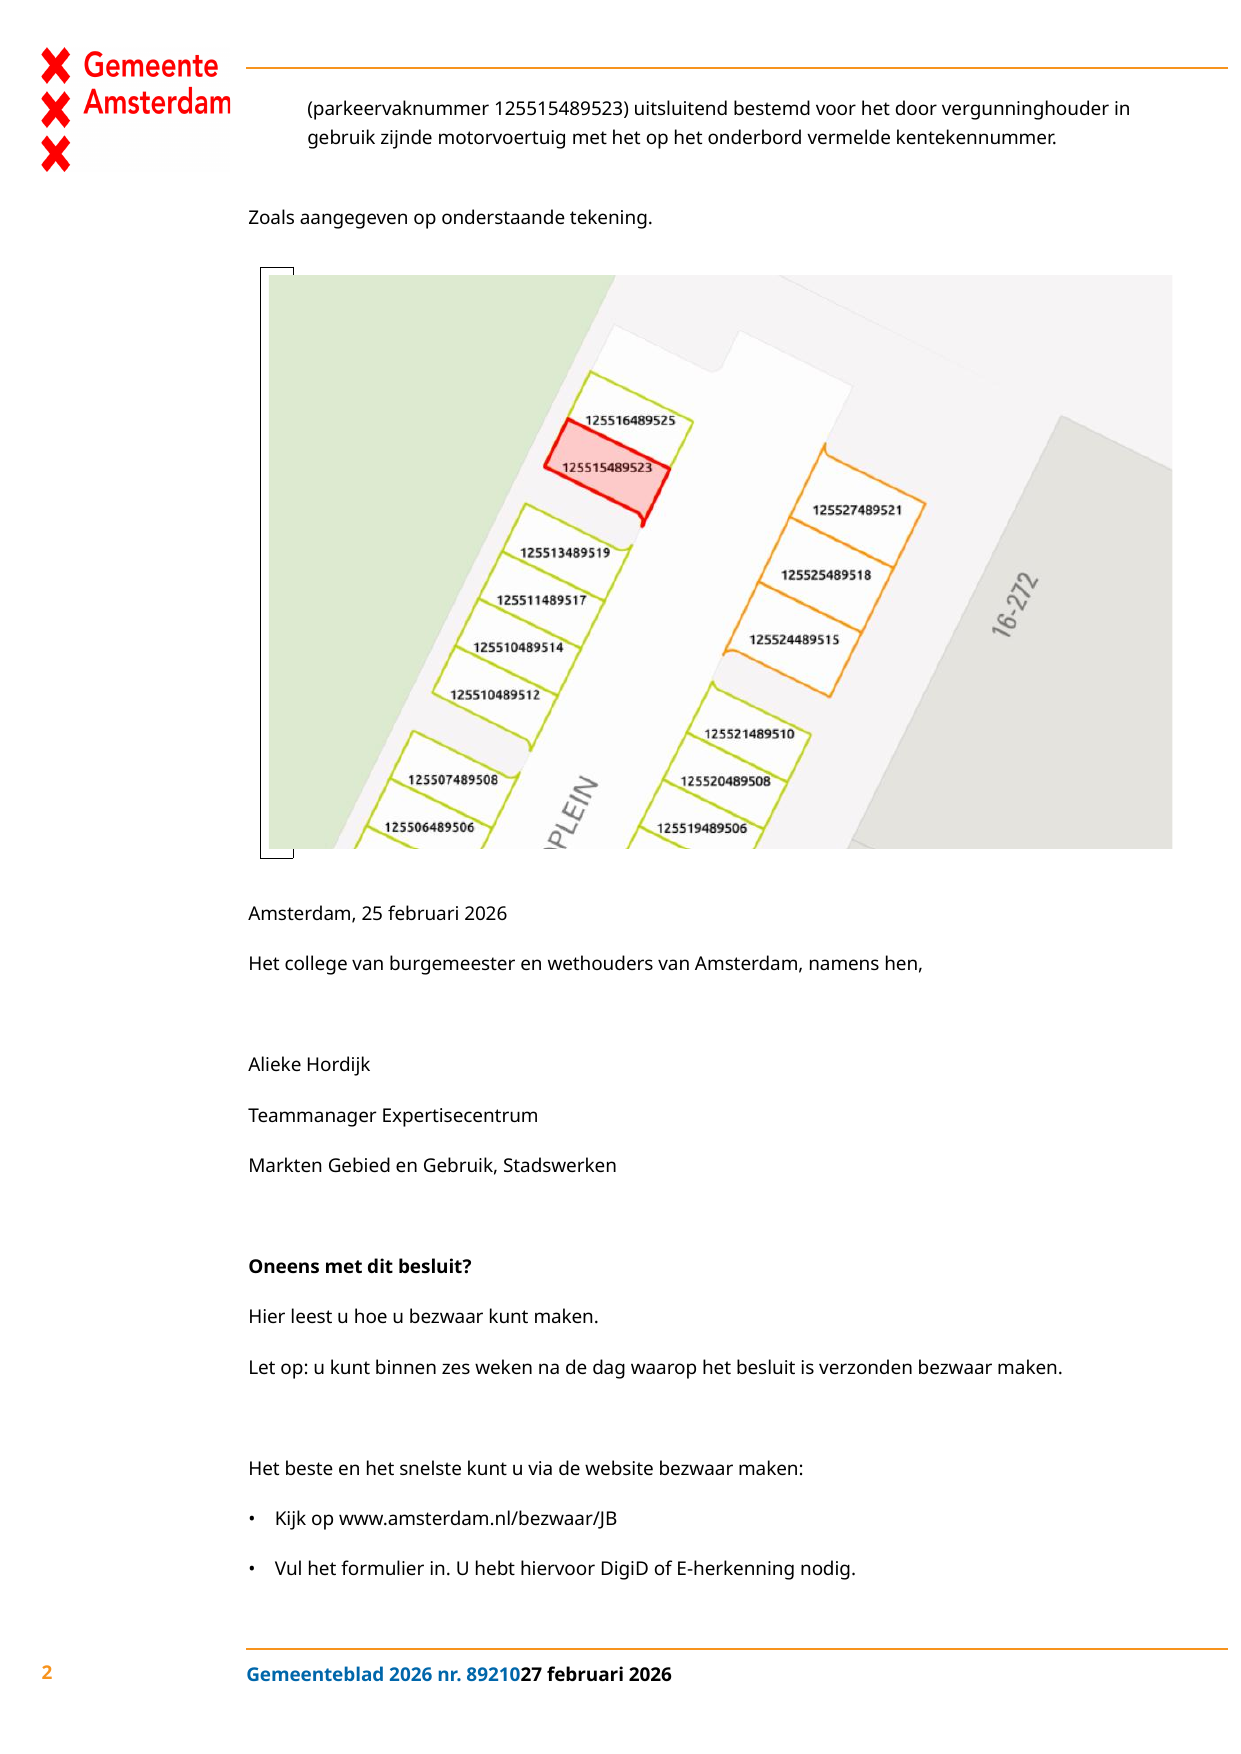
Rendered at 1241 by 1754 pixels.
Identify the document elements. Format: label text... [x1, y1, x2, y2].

list (parkeervaknummer 125515489523) uitsluitend bestemd voor het door vergunninghouder in gebruik zijnde motorvoertuig met het op het onderbord vermelde kentekennummer. [248, 95, 1152, 150]
text Amsterdam, 25 februari 2026 [248, 900, 1152, 926]
picture [41, 47, 231, 172]
text • Kijk op www.amsterdam.nl/bezwaar/JB [248, 1505, 1152, 1531]
text • Vul het formulier in. U hebt hiervoor DigiD of E-herkenning nodig. [248, 1556, 1152, 1581]
text Let op: u kunt binnen zes weken na de dag waarop het besluit is verzonden bezwaar maken. [248, 1354, 1152, 1379]
text Markten Gebied en Gebruik, Stadswerken [248, 1152, 1152, 1178]
text Het beste en het snelste kunt u via de website bezwaar maken: [248, 1455, 1152, 1480]
text Oneens met dit besluit? [248, 1253, 1152, 1279]
text Alieke Hordijk [248, 1051, 1152, 1077]
text Hier leest u hoe u bezwaar kunt maken. [248, 1303, 1152, 1329]
text Zoals aangegeven op onderstaande tekening. [248, 204, 1152, 230]
text Het college van burgemeester en wethouders van Amsterdam, namens hen, [248, 951, 1152, 976]
picture [268, 275, 1173, 849]
text Teammanager Expertisecentrum [248, 1102, 1152, 1127]
